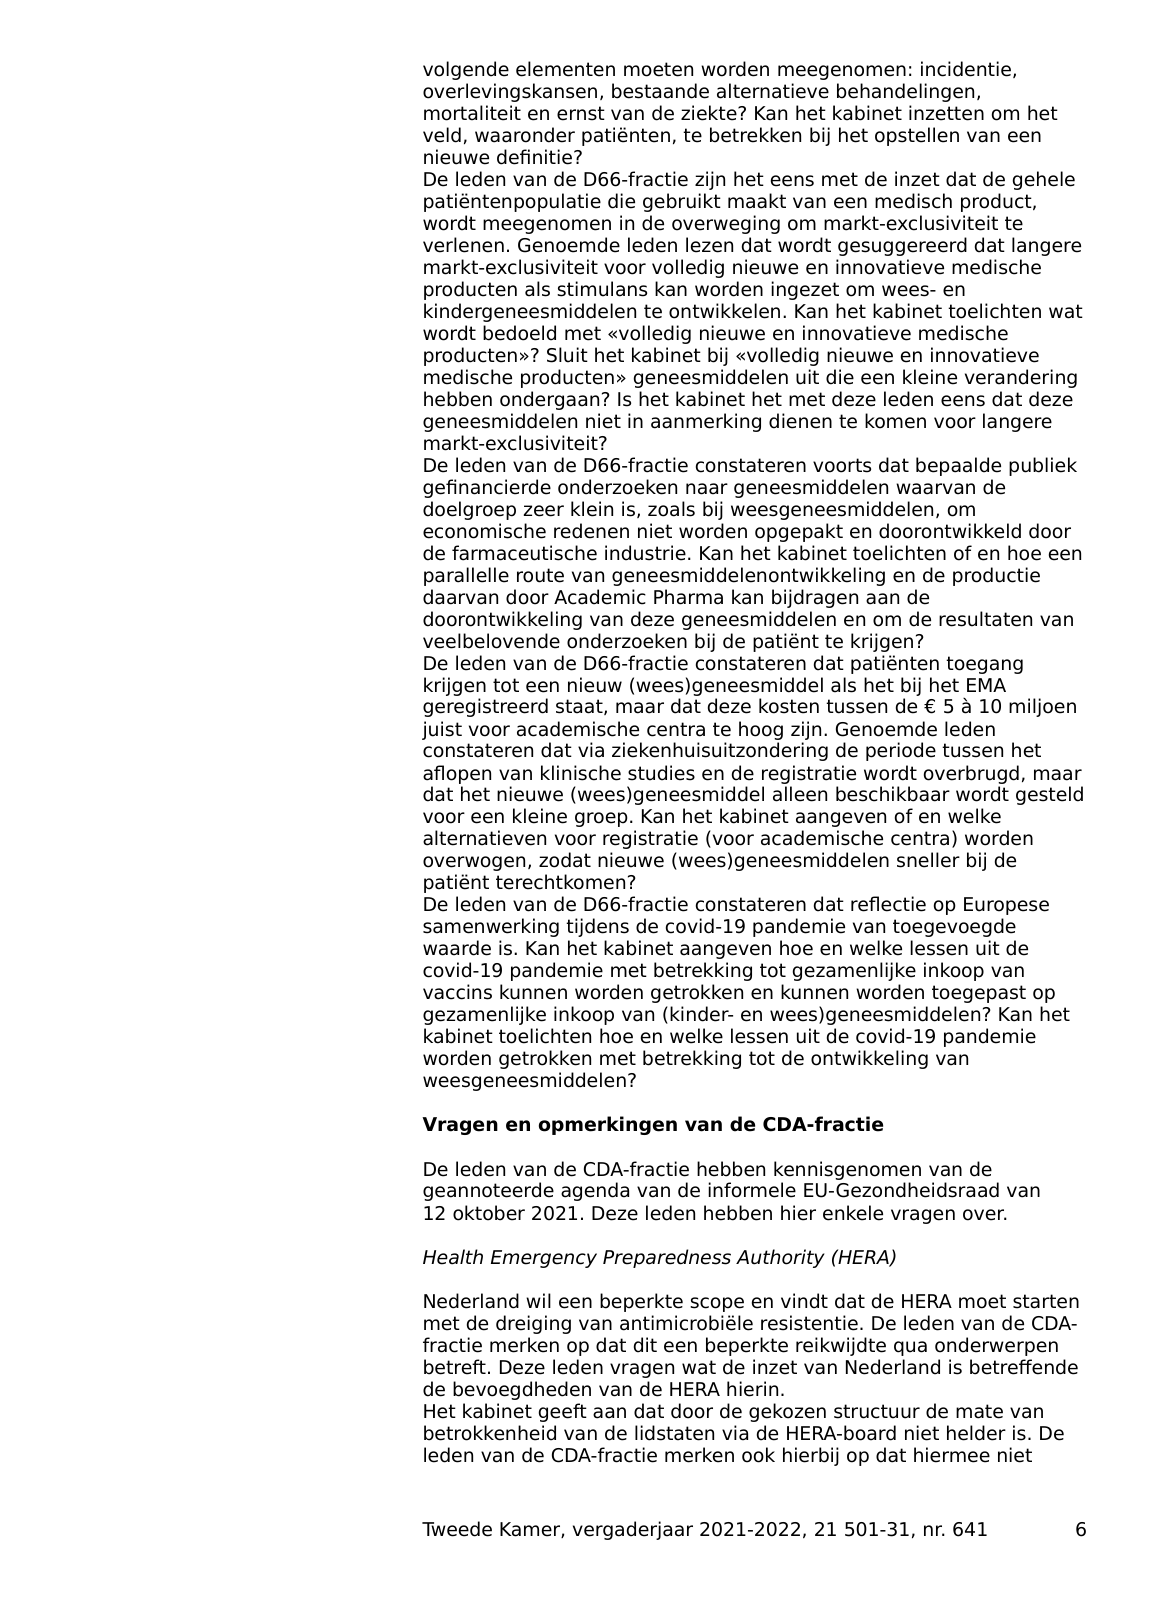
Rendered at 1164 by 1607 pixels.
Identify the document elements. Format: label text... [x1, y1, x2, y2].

subtitle Health Emergency Preparedness Authority (HERA) [422, 1247, 1087, 1268]
text Het kabinet geeft aan dat door de gekozen structuur de mate van betrokkenheid van de lidstaten via de HERA-board niet helder is. De leden van de CDA-fractie merken ook hierbij op dat hiermee niet [422, 1401, 1087, 1467]
text De leden van de D66-fractie constateren dat reflectie op Europese samenwerking tijdens de covid-19 pandemie van toegevoegde waarde is. Kan het kabinet aangeven hoe en welke lessen uit de covid-19 pandemie met betrekking tot gezamenlijke inkoop van vaccins kunnen worden getrokken en kunnen worden toegepast op gezamenlijke inkoop van (kinder- en wees)geneesmiddelen? Kan het kabinet toelichten hoe en welke lessen uit de covid-19 pandemie worden getrokken met betrekking tot de ontwikkeling van weesgeneesmiddelen? [422, 894, 1087, 1092]
text De leden van de D66-fractie constateren dat patiënten toegang krijgen tot een nieuw (wees)geneesmiddel als het bij het EMA geregistreerd staat, maar dat deze kosten tussen de € 5 à 10 miljoen juist voor academische centra te hoog zijn. Genoemde leden constateren dat via ziekenhuisuitzondering de periode tussen het aflopen van klinische studies en de registratie wordt overbrugd, maar dat het nieuwe (wees)geneesmiddel alleen beschikbaar wordt gesteld voor een kleine groep. Kan het kabinet aangeven of en welke alternatieven voor registratie (voor academische centra) worden overwogen, zodat nieuwe (wees)geneesmiddelen sneller bij de patiënt terechtkomen? [422, 652, 1087, 894]
subtitle Vragen en opmerkingen van de CDA-fractie [422, 1114, 1087, 1136]
text Nederland wil een beperkte scope en vindt dat de HERA moet starten met de dreiging van antimicrobiële resistentie. De leden van de CDA-fractie merken op dat dit een beperkte reikwijdte qua onderwerpen betreft. Deze leden vragen wat de inzet van Nederland is betreffende de bevoegdheden van de HERA hierin. [422, 1291, 1087, 1401]
text De leden van de D66-fractie zijn het eens met de inzet dat de gehele patiëntenpopulatie die gebruikt maakt van een medisch product, wordt meegenomen in de overweging om markt-exclusiviteit te verlenen. Genoemde leden lezen dat wordt gesuggereerd dat langere markt-exclusiviteit voor volledig nieuwe en innovatieve medische producten als stimulans kan worden ingezet om wees- en kindergeneesmiddelen te ontwikkelen. Kan het kabinet toelichten wat wordt bedoeld met «volledig nieuwe en innovatieve medische producten»? Sluit het kabinet bij «volledig nieuwe en innovatieve medische producten» geneesmiddelen uit die een kleine verandering hebben ondergaan? Is het kabinet het met deze leden eens dat deze geneesmiddelen niet in aanmerking dienen te komen voor langere markt-exclusiviteit? [422, 169, 1087, 455]
text volgende elementen moeten worden meegenomen: incidentie, overlevingskansen, bestaande alternatieve behandelingen, mortaliteit en ernst van de ziekte? Kan het kabinet inzetten om het veld, waaronder patiënten, te betrekken bij het opstellen van een nieuwe definitie? [422, 59, 1087, 169]
text De leden van de D66-fractie constateren voorts dat bepaalde publiek gefinancierde onderzoeken naar geneesmiddelen waarvan de doelgroep zeer klein is, zoals bij weesgeneesmiddelen, om economische redenen niet worden opgepakt en doorontwikkeld door de farmaceutische industrie. Kan het kabinet toelichten of en hoe een parallelle route van geneesmiddelenontwikkeling en de productie daarvan door Academic Pharma kan bijdragen aan de doorontwikkeling van deze geneesmiddelen en om de resultaten van veelbelovende onderzoeken bij de patiënt te krijgen? [422, 455, 1087, 652]
text De leden van de CDA-fractie hebben kennisgenomen van de geannoteerde agenda van de informele EU-Gezondheidsraad van 12 oktober 2021. Deze leden hebben hier enkele vragen over. [422, 1158, 1087, 1224]
